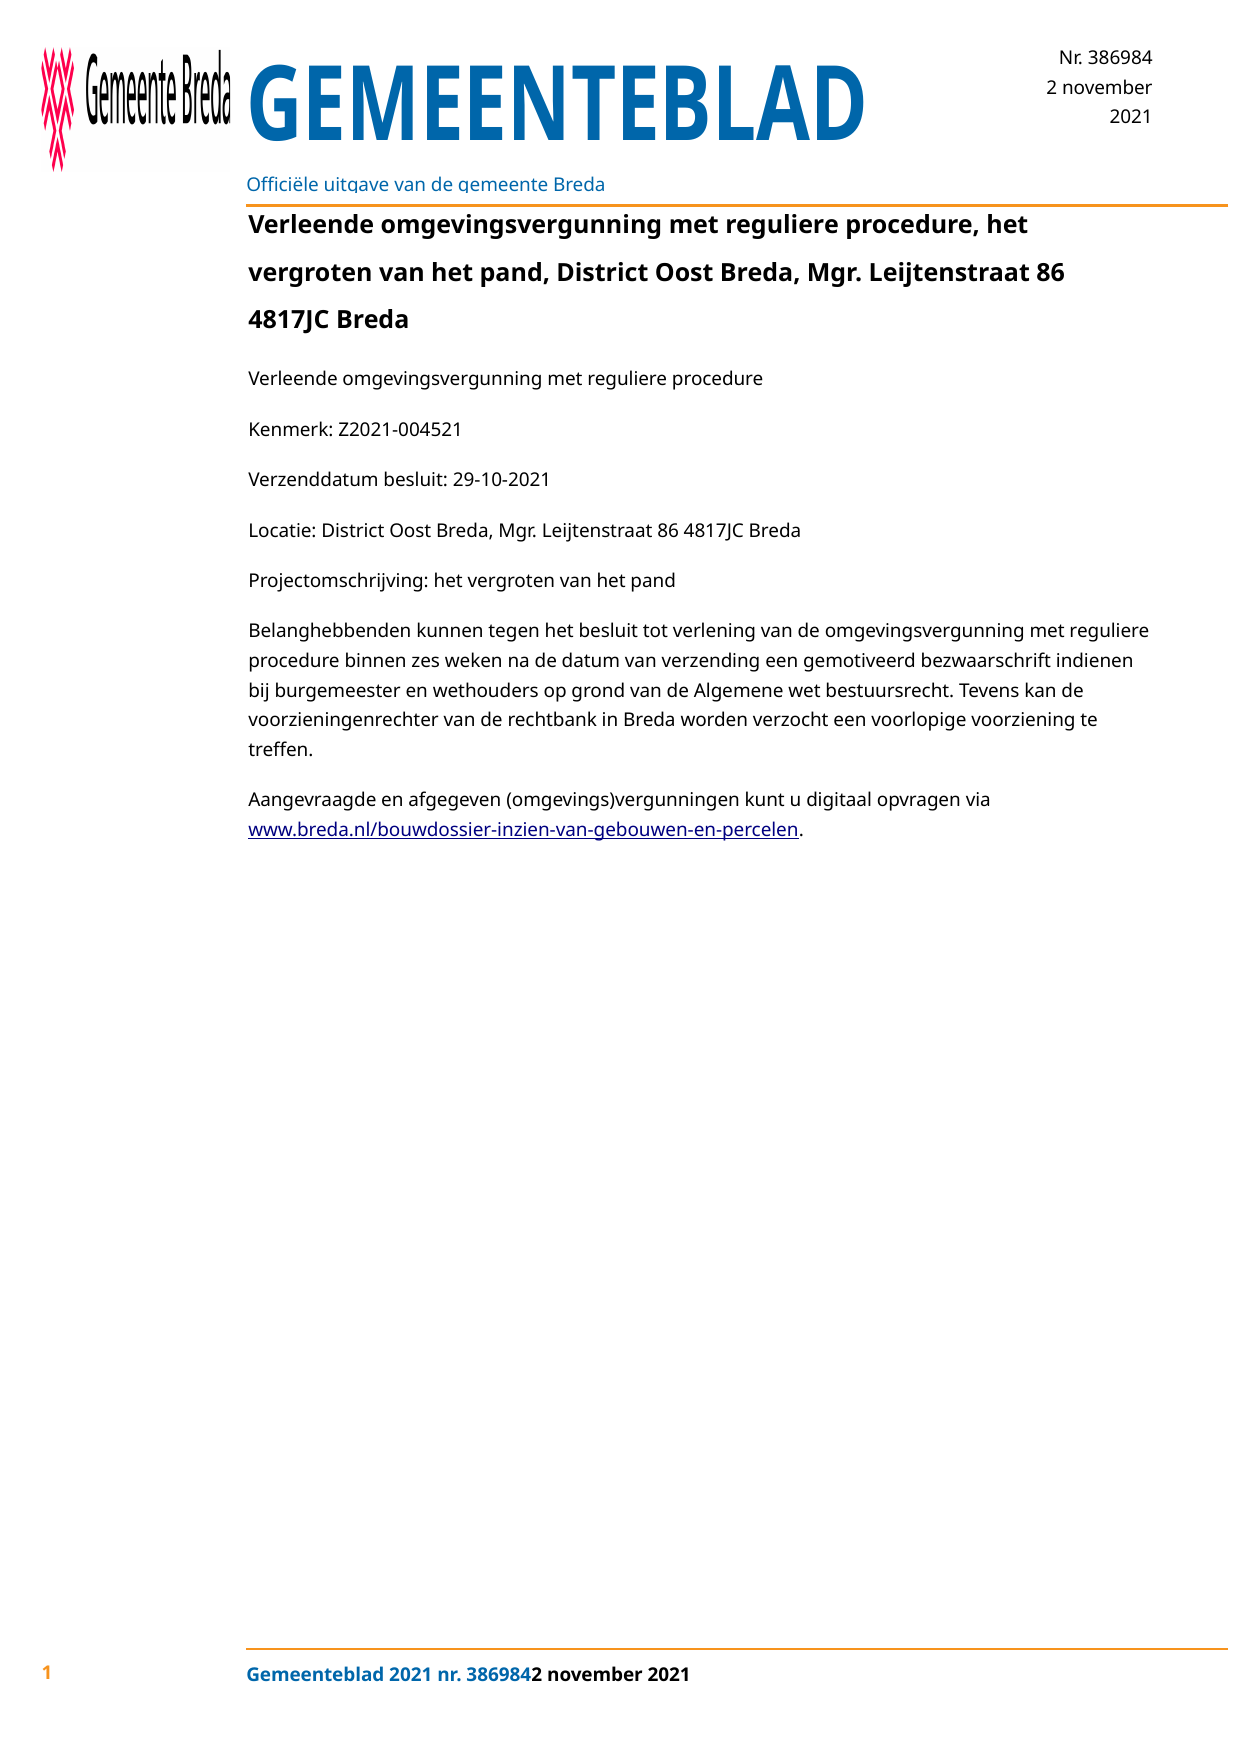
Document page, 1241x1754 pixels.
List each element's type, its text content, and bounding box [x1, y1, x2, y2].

text Verleende omgevingsvergunning met reguliere procedure [248, 366, 1152, 391]
picture [41, 47, 231, 172]
text Aangevraagde en afgegeven (omgevings)vergunningen kunt u digitaal opvragen via www.breda.nl/bouwdossier-inzien-van-gebouwen-en-percelen. [248, 786, 1152, 842]
text Verleende omgevingsvergunning met reguliere procedure, het vergroten van het pand, District Oost Breda, Mgr. Leijtenstraat 86 4817JC Breda [248, 207, 1152, 336]
text Projectomschrijving: het vergroten van het pand [248, 567, 1152, 593]
text Locatie: District Oost Breda, Mgr. Leijtenstraat 86 4817JC Breda [248, 517, 1152, 542]
text Kenmerk: Z2021-004521 [248, 416, 1152, 442]
text Verzenddatum besluit: 29-10-2021 [248, 466, 1152, 492]
text Belanghebbenden kunnen tegen het besluit tot verlening van de omgevingsvergunning met reguliere procedure binnen zes weken na de datum van verzending een gemotiveerd bezwaarschrift indienen bij burgemeester en wethouders op grond van de Algemene wet bestuursrecht. Tevens kan de voorzieningenrechter van de rechtbank in Breda worden verzocht een voorlopige voorziening te treffen. [248, 618, 1152, 762]
